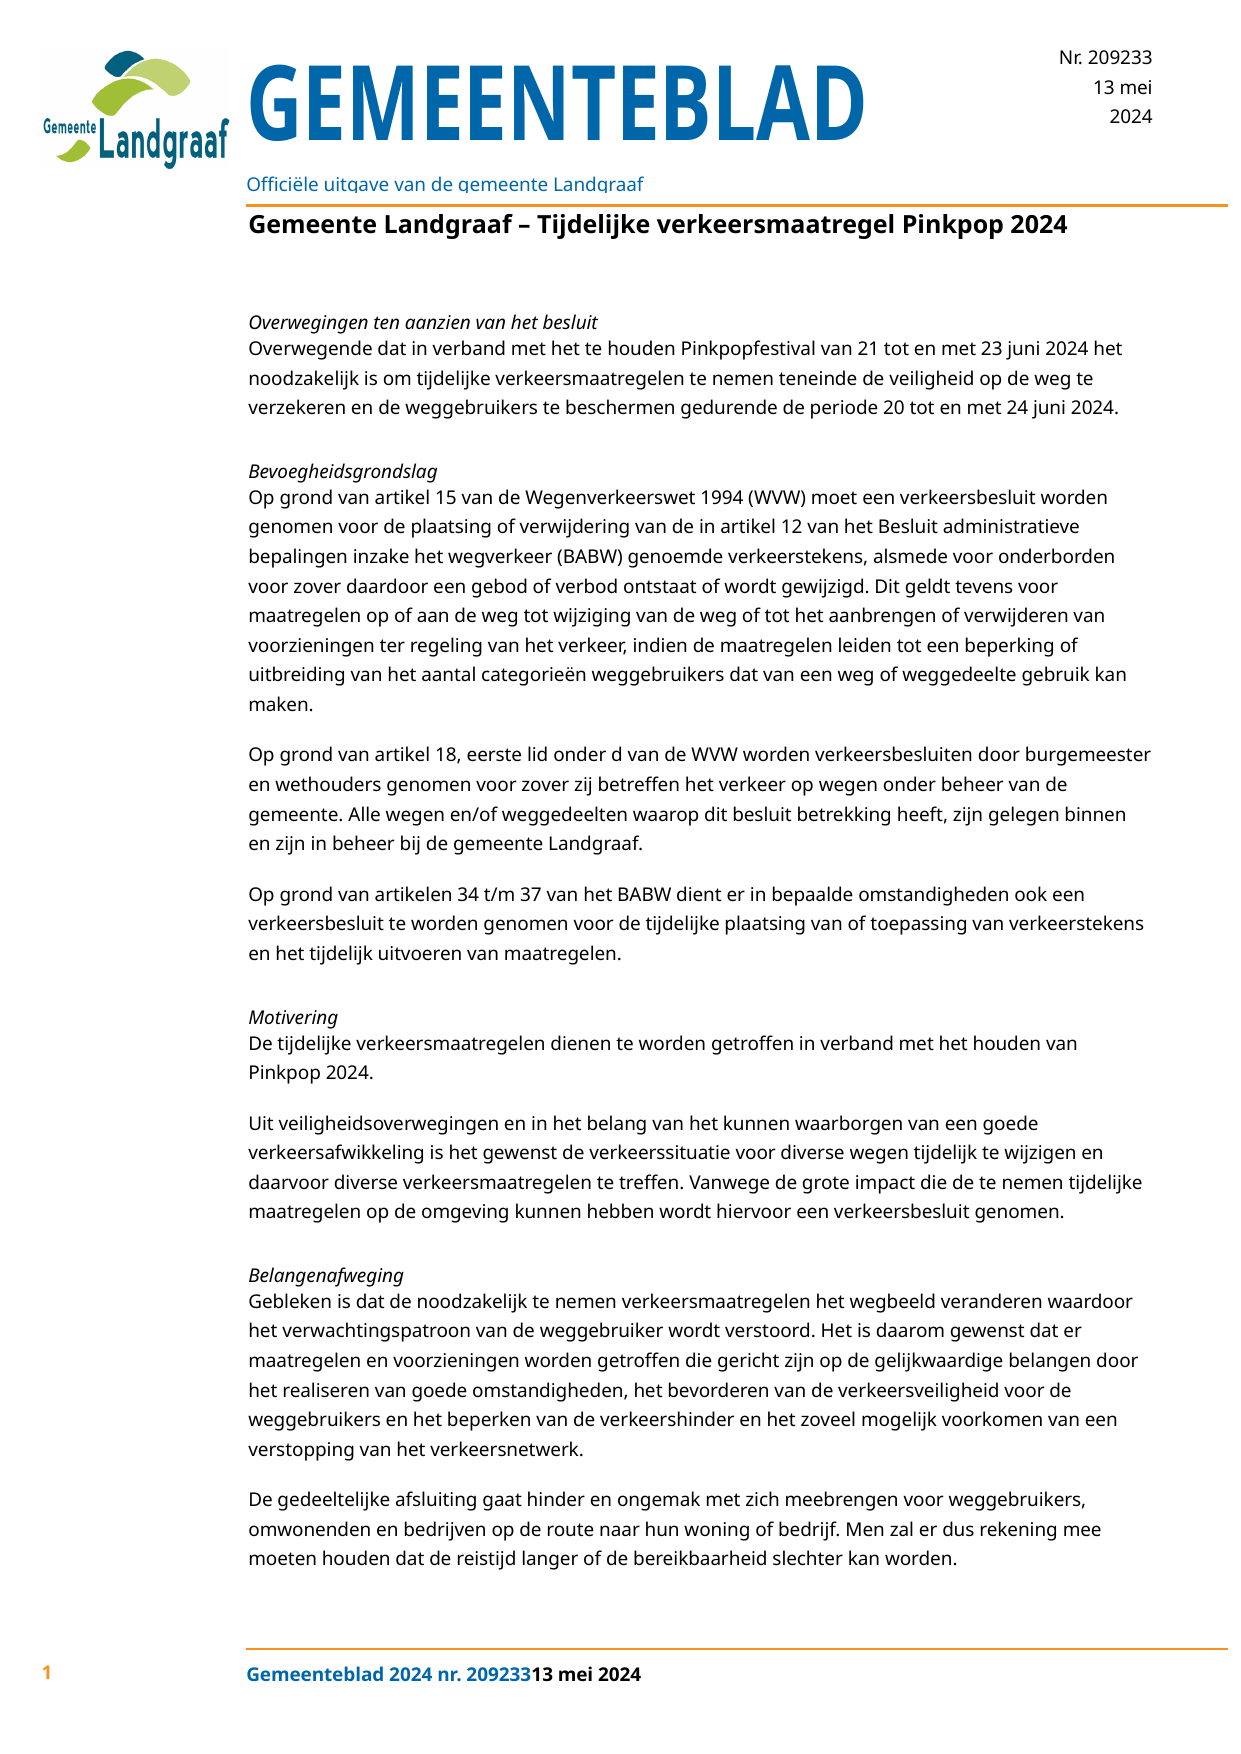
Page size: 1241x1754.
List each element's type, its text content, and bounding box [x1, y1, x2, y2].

text Op grond van artikelen 34 t/m 37 van het BABW dient er in bepaalde omstandigheden ook een verkeersbesluit te worden genomen voor de tijdelijke plaatsing van of toepassing van verkeerstekens en het tijdelijk uitvoeren van maatregelen. [248, 881, 1152, 966]
text Uit veiligheidsoverwegingen en in het belang van het kunnen waarborgen van een goede verkeersafwikkeling is het gewenst de verkeerssituatie voor diverse wegen tijdelijk te wijzigen en daarvoor diverse verkeersmaatregelen te treffen. Vanwege de grote impact die de te nemen tijdelijke maatregelen op de omgeving kunnen hebben wordt hiervoor een verkeersbesluit genomen. [248, 1110, 1152, 1224]
picture [41, 47, 231, 172]
text Bevoegheidsgrondslag [248, 458, 1152, 484]
text Gebleken is dat de noodzakelijk te nemen verkeersmaatregelen het wegbeeld veranderen waardoor het verwachtingspatroon van de weggebruiker wordt verstoord. Het is daarom gewenst dat er maatregelen en voorzieningen worden getroffen die gericht zijn op de gelijkwaardige belangen door het realiseren van goede omstandigheden, het bevorderen van de verkeersveiligheid voor de weggebruikers en het beperken van de verkeershinder en het zoveel mogelijk voorkomen van een verstopping van het verkeersnetwerk. [248, 1288, 1152, 1462]
text De gedeeltelijke afsluiting gaat hinder en ongemak met zich meebrengen voor weggebruikers, omwonenden en bedrijven op de route naar hun woning of bedrijf. Men zal er dus rekening mee moeten houden dat de reistijd langer of de bereikbaarheid slechter kan worden. [248, 1486, 1152, 1571]
text De tijdelijke verkeersmaatregelen dienen te worden getroffen in verband met het houden van Pinkpop 2024. [248, 1030, 1152, 1085]
text Belangenafweging [248, 1262, 1152, 1288]
text Motivering [248, 1004, 1152, 1030]
text Gemeente Landgraaf – Tijdelijke verkeersmaatregel Pinkpop 2024 [248, 207, 1152, 241]
text Overwegingen ten aanzien van het besluit [248, 309, 1152, 335]
text Op grond van artikel 18, eerste lid onder d van de WVW worden verkeersbesluiten door burgemeester en wethouders genomen voor zover zij betreffen het verkeer op wegen onder beheer van de gemeente. Alle wegen en/of weggedeelten waarop dit besluit betrekking heeft, zijn gelegen binnen en zijn in beheer bij de gemeente Landgraaf. [248, 742, 1152, 856]
text Overwegende dat in verband met het te houden Pinkpopfestival van 21 tot en met 23 juni 2024 het noodzakelijk is om tijdelijke verkeersmaatregelen te nemen teneinde de veiligheid op de weg te verzekeren en de weggebruikers te beschermen gedurende de periode 20 tot en met 24 juni 2024. [248, 335, 1152, 420]
text Op grond van artikel 15 van de Wegenverkeerswet 1994 (WVW) moet een verkeersbesluit worden genomen voor de plaatsing of verwijdering van de in artikel 12 van het Besluit administratieve bepalingen inzake het wegverkeer (BABW) genoemde verkeerstekens, alsmede voor onderborden voor zover daardoor een gebod of verbod ontstaat of wordt gewijzigd. Dit geldt tevens voor maatregelen op of aan de weg tot wijziging van de weg of tot het aanbrengen of verwijderen van voorzieningen ter regeling van het verkeer, indien de maatregelen leiden tot een beperking of uitbreiding van het aantal categorieën weggebruikers dat van een weg of weggedeelte gebruik kan maken. [248, 484, 1152, 717]
